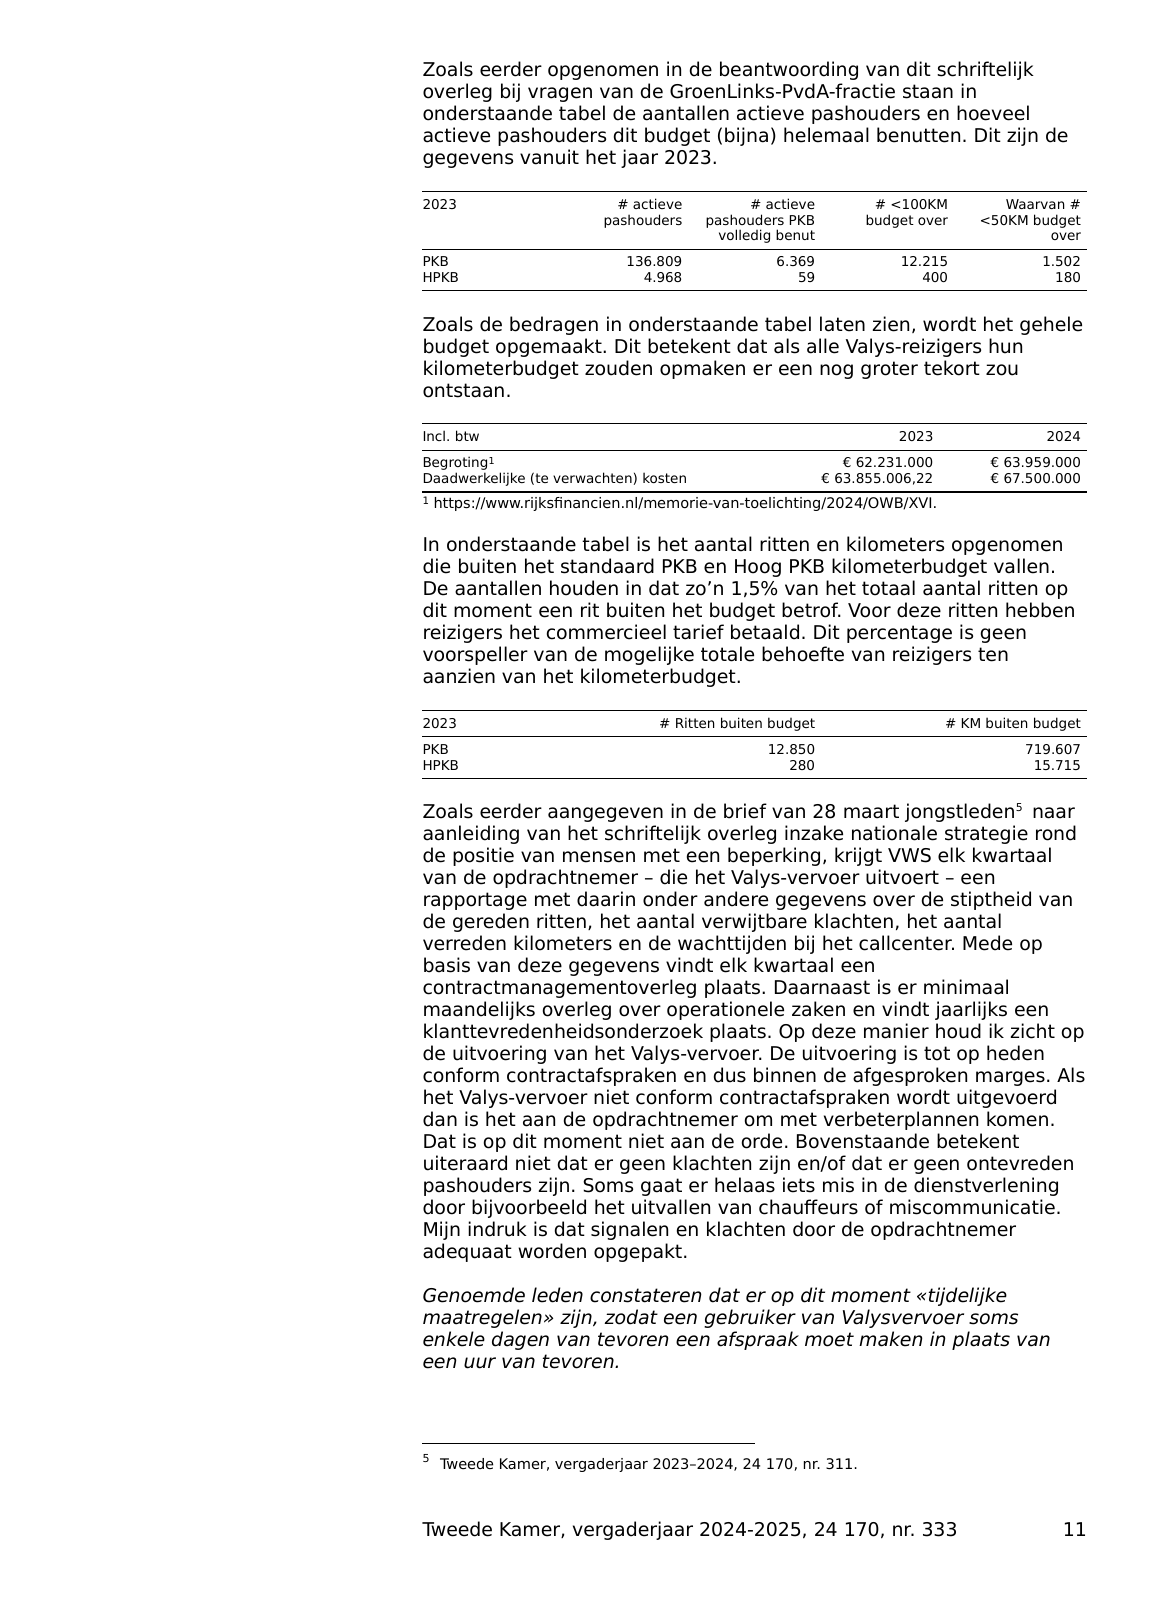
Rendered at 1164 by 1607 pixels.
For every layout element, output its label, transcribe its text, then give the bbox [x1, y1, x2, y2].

table_header # KM buiten budget [821, 711, 1087, 736]
table_cell 12.850 [555, 737, 821, 758]
table_cell € 63.855.006,22 [791, 471, 939, 491]
table_cell 12.215 [821, 250, 954, 270]
table_header Waarvan # <50KM budget over [954, 192, 1087, 248]
table_cell Daadwerkelijke (te verwachten) kosten [422, 471, 791, 491]
table_cell € 62.231.000 [791, 451, 939, 471]
table_cell 15.715 [821, 758, 1087, 778]
table_cell PKB [422, 250, 555, 270]
table_header Incl. btw [422, 424, 791, 449]
table_cell Begroting1 [422, 451, 791, 471]
table_cell 1.502 [954, 250, 1087, 270]
table_cell 1 https://www.rijksfinancien.nl/memorie-van-toelichting/2024/OWB/XVI. [422, 493, 1087, 512]
table_header # Ritten buiten budget [555, 711, 821, 736]
table_cell 400 [821, 270, 954, 290]
table_cell HPKB [422, 270, 555, 290]
table_cell € 67.500.000 [939, 471, 1087, 491]
table_cell 6.369 [688, 250, 821, 270]
table_cell 280 [555, 758, 821, 778]
text Zoals eerder opgenomen in de beantwoording van dit schriftelijk overleg bij vragen van de GroenLinks-PvdA-fractie staan in onderstaande tabel de aantallen actieve pashouders en hoeveel actieve pashouders dit budget (bijna) helemaal benutten. Dit zijn de gegevens vanuit het jaar 2023. [422, 59, 1087, 169]
table_cell PKB [422, 737, 555, 758]
table_cell 4.968 [555, 270, 688, 290]
table_header 2023 [791, 424, 939, 449]
table_header 2023 [422, 711, 555, 736]
table_cell 136.809 [555, 250, 688, 270]
text In onderstaande tabel is het aantal ritten en kilometers opgenomen die buiten het standaard PKB en Hoog PKB kilometerbudget vallen. De aantallen houden in dat zo’n 1,5% van het totaal aantal ritten op dit moment een rit buiten het budget betrof. Voor deze ritten hebben reizigers het commercieel tarief betaald. Dit percentage is geen voorspeller van de mogelijke totale behoefte van reizigers ten aanzien van het kilometerbudget. [422, 534, 1087, 688]
table_header # <100KM budget over [821, 192, 954, 248]
table_cell 180 [954, 270, 1087, 290]
table_header 2024 [939, 424, 1087, 449]
table_header 2023 [422, 192, 555, 248]
table_cell HPKB [422, 758, 555, 778]
table_header # actieve pashouders [555, 192, 688, 248]
table_cell 719.607 [821, 737, 1087, 758]
table_cell 59 [688, 270, 821, 290]
table_header # actieve pashouders PKB volledig benut [688, 192, 821, 248]
table_cell € 63.959.000 [939, 451, 1087, 471]
text Zoals de bedragen in onderstaande tabel laten zien, wordt het gehele budget opgemaakt. Dit betekent dat als alle Valys-reizigers hun kilometerbudget zouden opmaken er een nog groter tekort zou ontstaan. [422, 313, 1087, 401]
text Tweede Kamer, vergaderjaar 2023–2024, 24 170, nr. 311. [422, 1452, 1087, 1474]
text Genoemde leden constateren dat er op dit moment «tijdelijke maatregelen» zijn, zodat een gebruiker van Valysvervoer soms enkele dagen van tevoren een afspraak moet maken in plaats van een uur van tevoren. [422, 1285, 1087, 1373]
text Zoals eerder aangegeven in de brief van 28 maart jongstleden naar aanleiding van het schriftelijk overleg inzake nationale strategie rond de positie van mensen met een beperking, krijgt VWS elk kwartaal van de opdrachtnemer – die het Valys-vervoer uitvoert – een rapportage met daarin onder andere gegevens over de stiptheid van de gereden ritten, het aantal verwijtbare klachten, het aantal verreden kilometers en de wachttijden bij het callcenter. Mede op basis van deze gegevens vindt elk kwartaal een contractmanagementoverleg plaats. Daarnaast is er minimaal maandelijks overleg over operationele zaken en vindt jaarlijks een klanttevredenheidsonderzoek plaats. Op deze manier houd ik zicht op de uitvoering van het Valys-vervoer. De uitvoering is tot op heden conform contractafspraken en dus binnen de afgesproken marges. Als het Valys-vervoer niet conform contractafspraken wordt uitgevoerd dan is het aan de opdrachtnemer om met verbeterplannen komen. Dat is op dit moment niet aan de orde. Bovenstaande betekent uiteraard niet dat er geen klachten zijn en/of dat er geen ontevreden pashouders zijn. Soms gaat er helaas iets mis in de dienstverlening door bijvoorbeeld het uitvallen van chauffeurs of miscommunicatie. Mijn indruk is dat signalen en klachten door de opdrachtnemer adequaat worden opgepakt. [422, 801, 1087, 1263]
